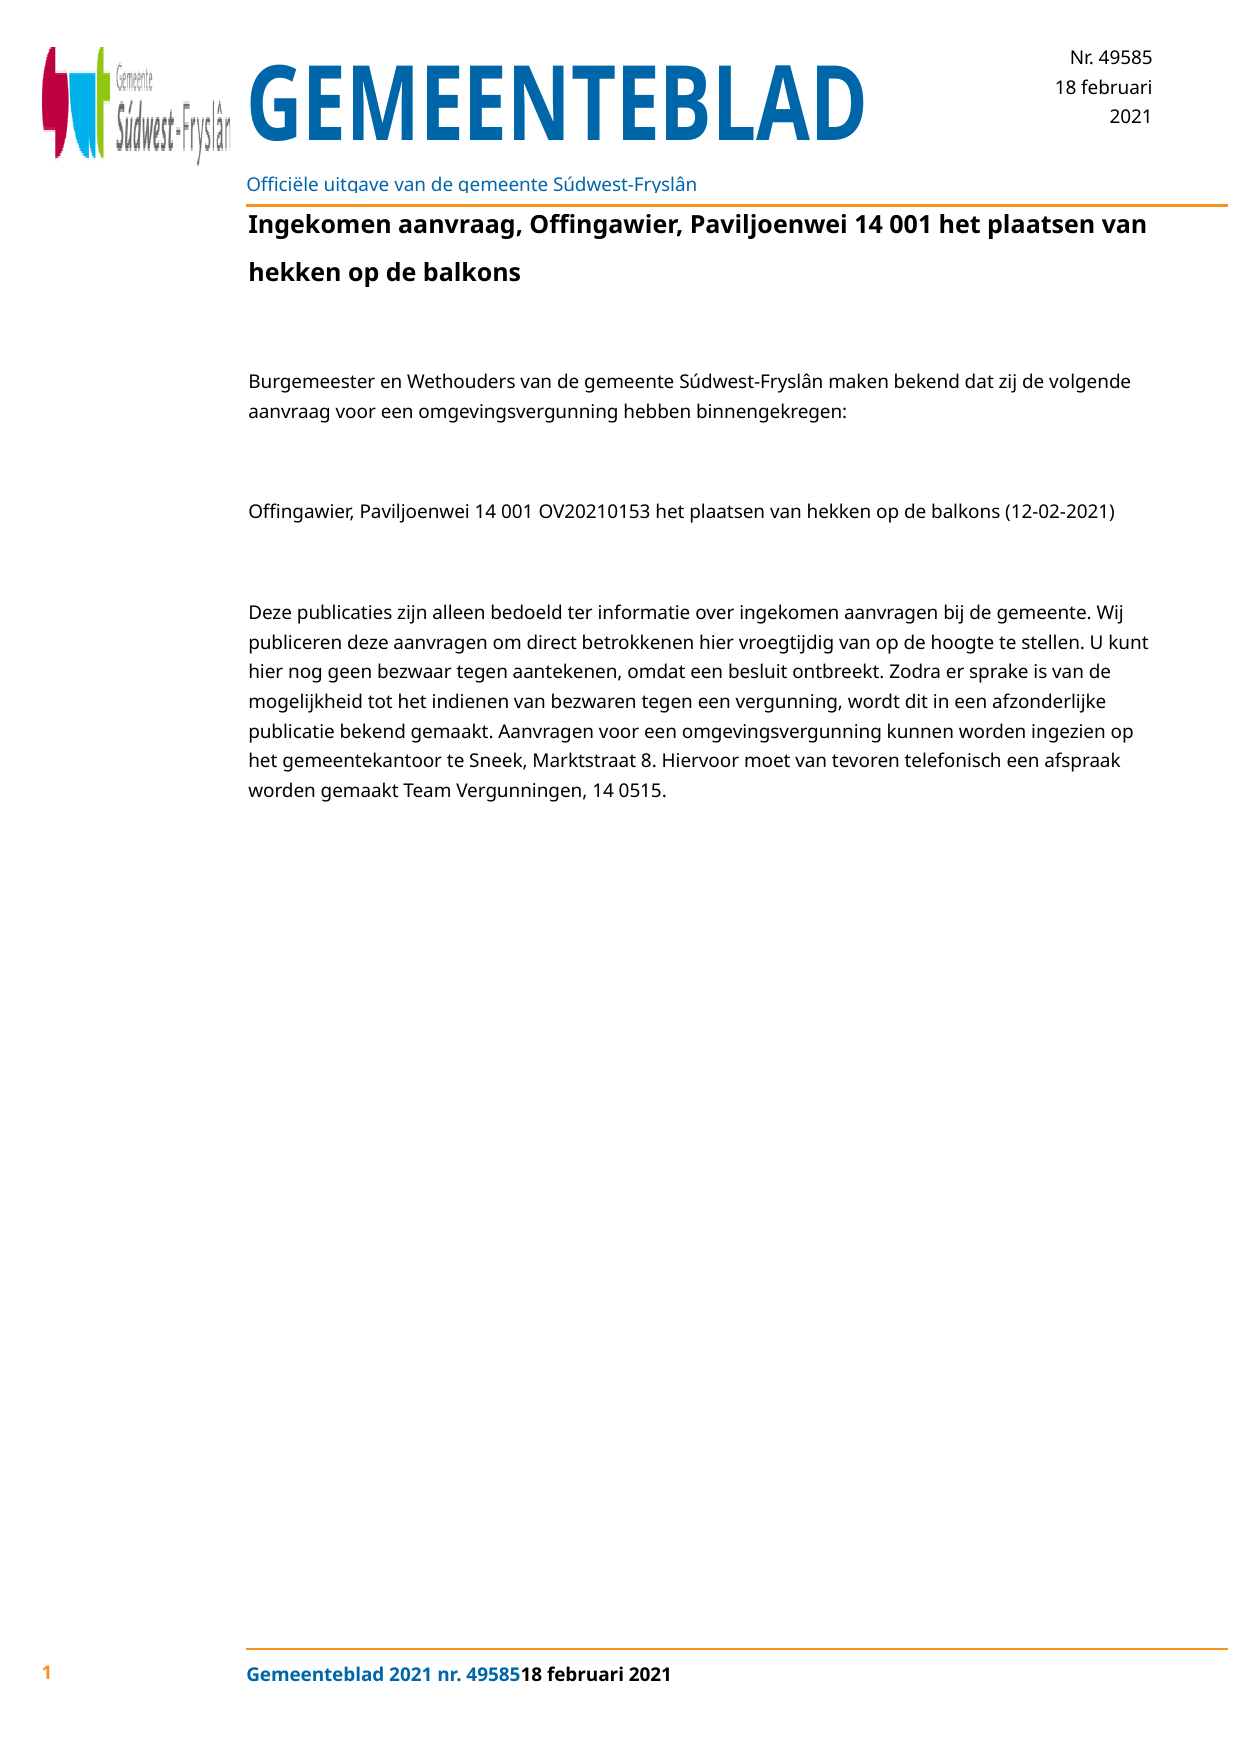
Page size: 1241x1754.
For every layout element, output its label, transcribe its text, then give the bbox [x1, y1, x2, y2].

text Burgemeester en Wethouders van de gemeente Súdwest-Fryslân maken bekend dat zij de volgende aanvraag voor een omgevingsvergunning hebben binnengekregen: [248, 368, 1152, 424]
text Ingekomen aanvraag, Offingawier, Paviljoenwei 14 001 het plaatsen van hekken op de balkons [248, 207, 1152, 288]
text Offingawier, Paviljoenwei 14 001 OV20210153 het plaatsen van hekken op de balkons (12-02-2021) [248, 499, 1152, 524]
text Deze publicaties zijn alleen bedoeld ter informatie over ingekomen aanvragen bij de gemeente. Wij publiceren deze aanvragen om direct betrokkenen hier vroegtijdig van op de hoogte te stellen. U kunt hier nog geen bezwaar tegen aantekenen, omdat een besluit ontbreekt. Zodra er sprake is van de mogelijkheid tot het indienen van bezwaren tegen een vergunning, wordt dit in een afzonderlijke publicatie bekend gemaakt. Aanvragen voor een omgevingsvergunning kunnen worden ingezien op het gemeentekantoor te Sneek, Marktstraat 8. Hiervoor moet van tevoren telefonisch een afspraak worden gemaakt Team Vergunningen, 14 0515. [248, 599, 1152, 803]
picture [41, 47, 231, 172]
